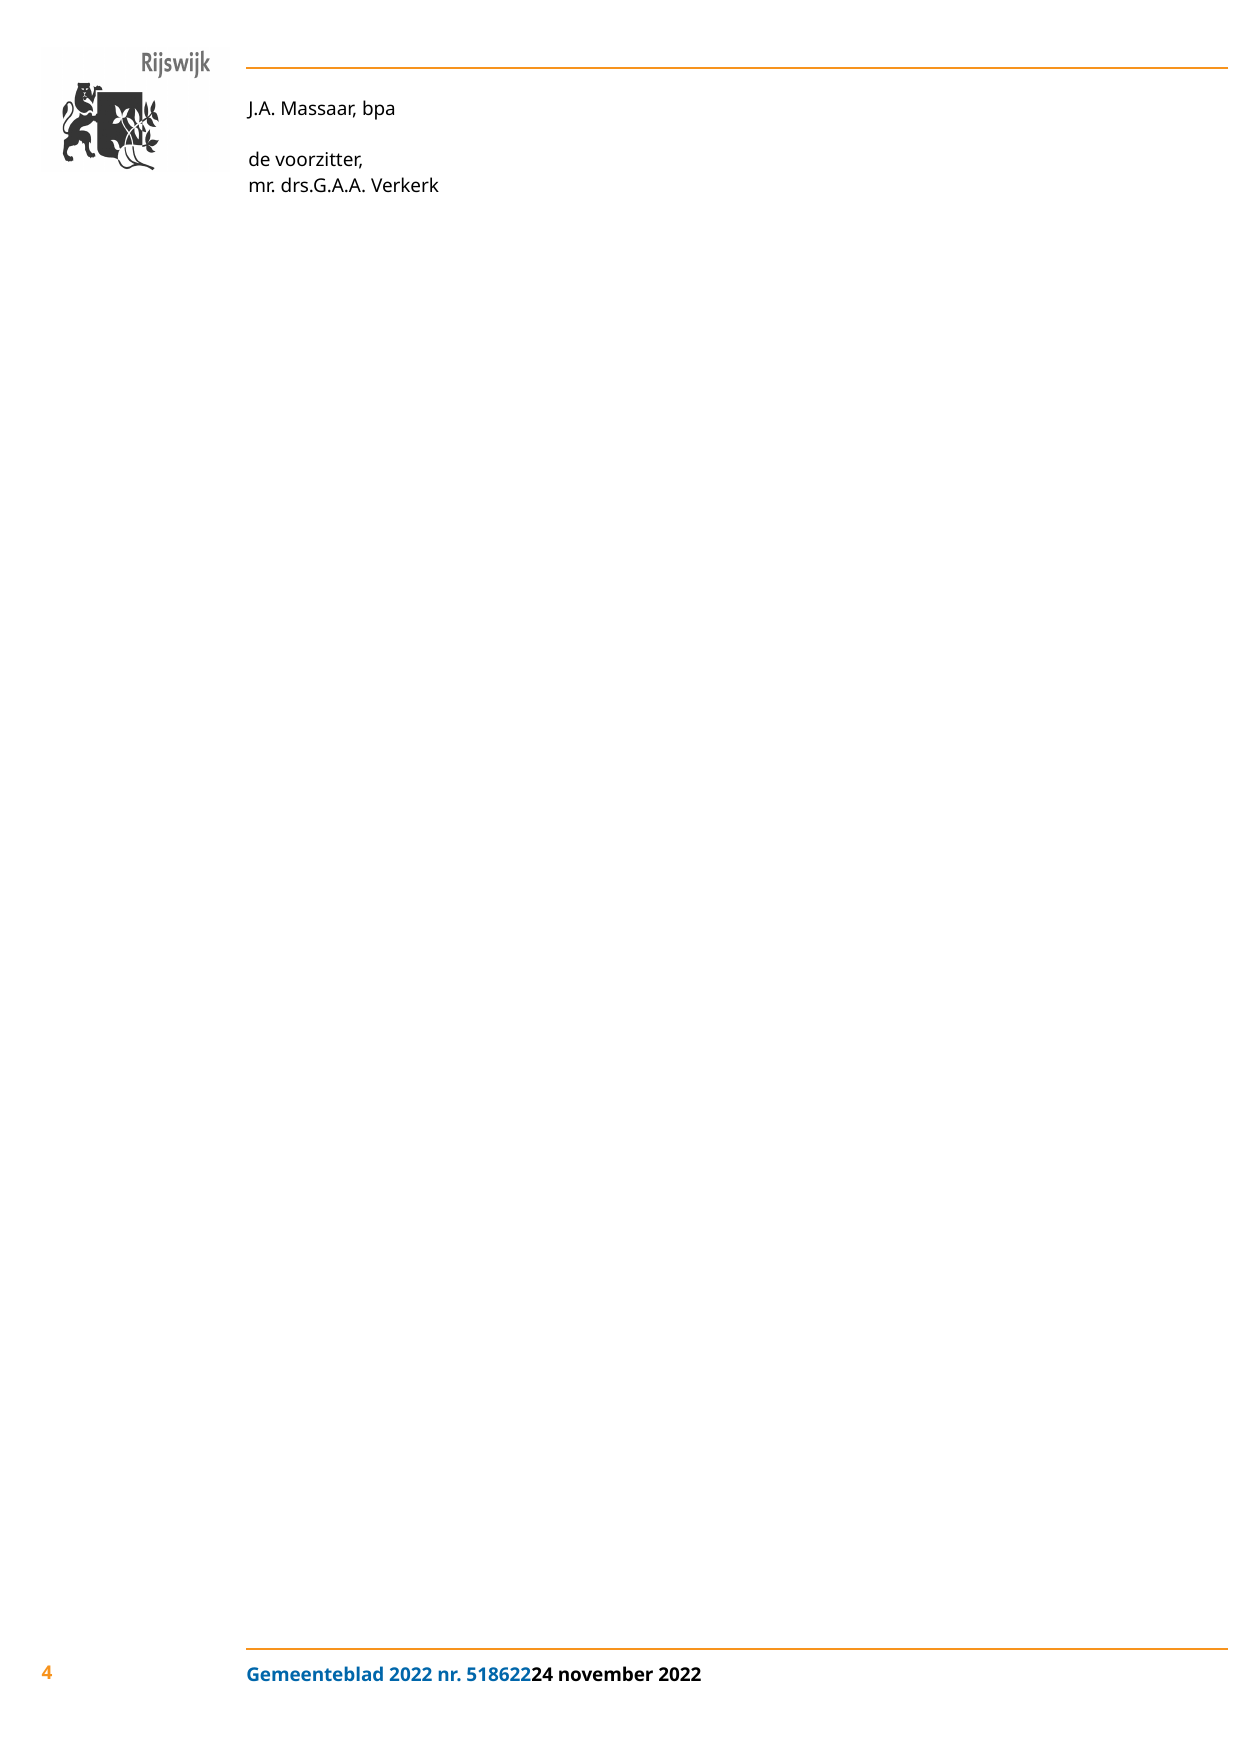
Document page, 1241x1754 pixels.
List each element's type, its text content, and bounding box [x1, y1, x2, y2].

text mr. drs.G.A.A. Verkerk [248, 172, 1152, 198]
picture [41, 47, 231, 172]
text de voorzitter, [248, 146, 1152, 172]
text J.A. Massaar, bpa [248, 95, 1152, 121]
